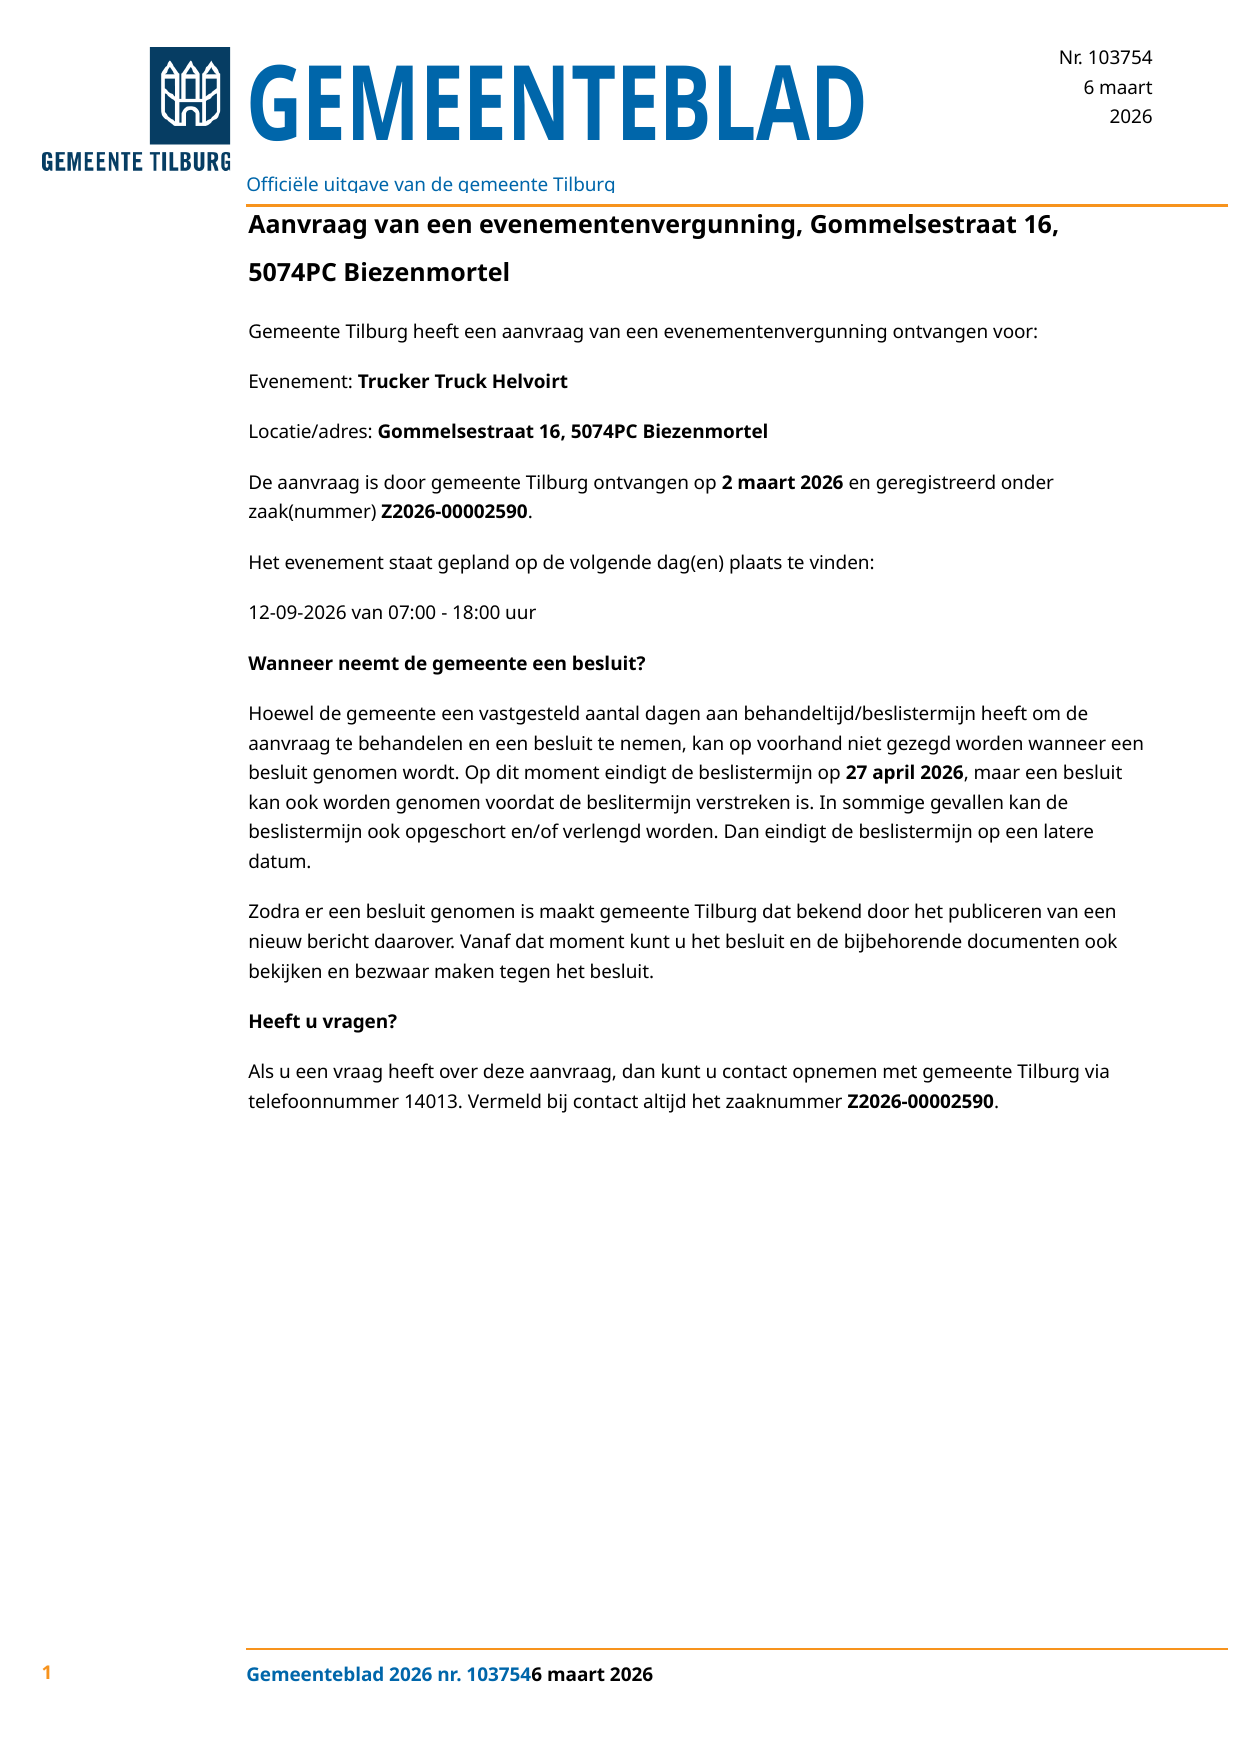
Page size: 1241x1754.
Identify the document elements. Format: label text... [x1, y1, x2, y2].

text Zodra er een besluit genomen is maakt gemeente Tilburg dat bekend door het publiceren van een nieuw bericht daarover. Vanaf dat moment kunt u het besluit en de bijbehorende documenten ook bekijken en bezwaar maken tegen het besluit. [248, 899, 1152, 984]
text Locatie/adres: Gommelsestraat 16, 5074PC Biezenmortel [248, 419, 1152, 444]
text Hoewel de gemeente een vastgesteld aantal dagen aan behandeltijd/beslistermijn heeft om de aanvraag te behandelen en een besluit te nemen, kan op voorhand niet gezegd worden wanneer een besluit genomen wordt. Op dit moment eindigt de beslistermijn op 27 april 2026, maar een besluit kan ook worden genomen voordat de beslitermijn verstreken is. In sommige gevallen kan de beslistermijn ook opgeschort en/of verlengd worden. Dan eindigt de beslistermijn op een latere datum. [248, 700, 1152, 874]
text Aanvraag van een evenementenvergunning, Gommelsestraat 16, 5074PC Biezenmortel [248, 207, 1152, 288]
text Het evenement staat gepland op de volgende dag(en) plaats te vinden: [248, 549, 1152, 575]
text Evenement: Trucker Truck Helvoirt [248, 368, 1152, 394]
text Heeft u vragen? [248, 1008, 1152, 1034]
text De aanvraag is door gemeente Tilburg ontvangen op 2 maart 2026 en geregistreerd onder zaak(nummer) Z2026-00002590. [248, 469, 1152, 524]
text 12-09-2026 van 07:00 - 18:00 uur [248, 599, 1152, 625]
text Gemeente Tilburg heeft een aanvraag van een evenementenvergunning ontvangen voor: [248, 318, 1152, 344]
text Wanneer neemt de gemeente een besluit? [248, 650, 1152, 676]
picture [41, 47, 231, 172]
text Als u een vraag heeft over deze aanvraag, dan kunt u contact opnemen met gemeente Tilburg via telefoonnummer 14013. Vermeld bij contact altijd het zaaknummer Z2026-00002590. [248, 1059, 1152, 1114]
